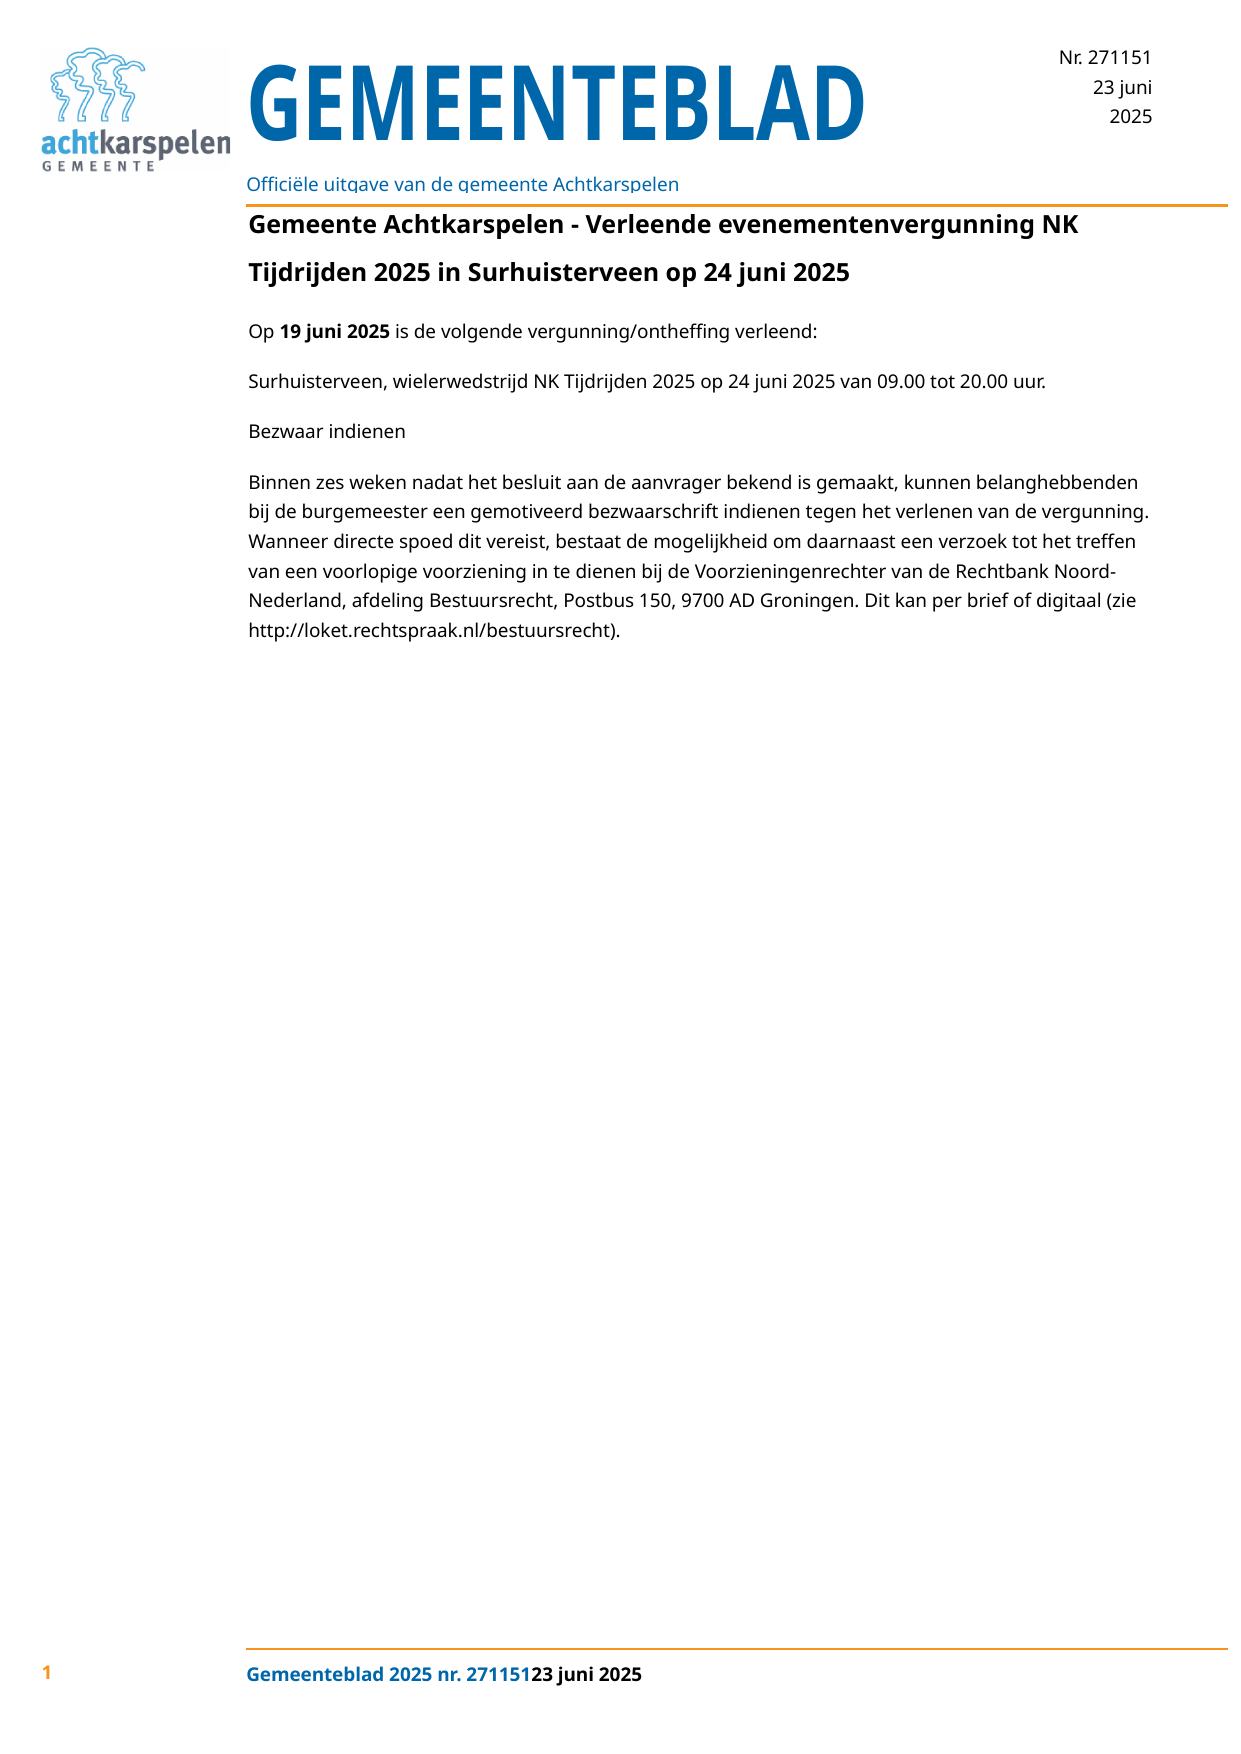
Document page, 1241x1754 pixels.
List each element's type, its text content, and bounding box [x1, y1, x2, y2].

text Bezwaar indienen [248, 419, 1152, 444]
text Surhuisterveen, wielerwedstrijd NK Tijdrijden 2025 op 24 juni 2025 van 09.00 tot 20.00 uur. [248, 368, 1152, 394]
text Gemeente Achtkarspelen - Verleende evenementenvergunning NK Tijdrijden 2025 in Surhuisterveen op 24 juni 2025 [248, 207, 1152, 288]
text Op 19 juni 2025 is de volgende vergunning/ontheffing verleend: [248, 318, 1152, 344]
picture [41, 47, 231, 172]
text Binnen zes weken nadat het besluit aan de aanvrager bekend is gemaakt, kunnen belanghebbenden bij de burgemeester een gemotiveerd bezwaarschrift indienen tegen het verlenen van de vergunning. Wanneer directe spoed dit vereist, bestaat de mogelijkheid om daarnaast een verzoek tot het treffen van een voorlopige voorziening in te dienen bij de Voorzieningenrechter van de Rechtbank Noord-Nederland, afdeling Bestuursrecht, Postbus 150, 9700 AD Groningen. Dit kan per brief of digitaal (zie http://loket.rechtspraak.nl/bestuursrecht). [248, 469, 1152, 643]
